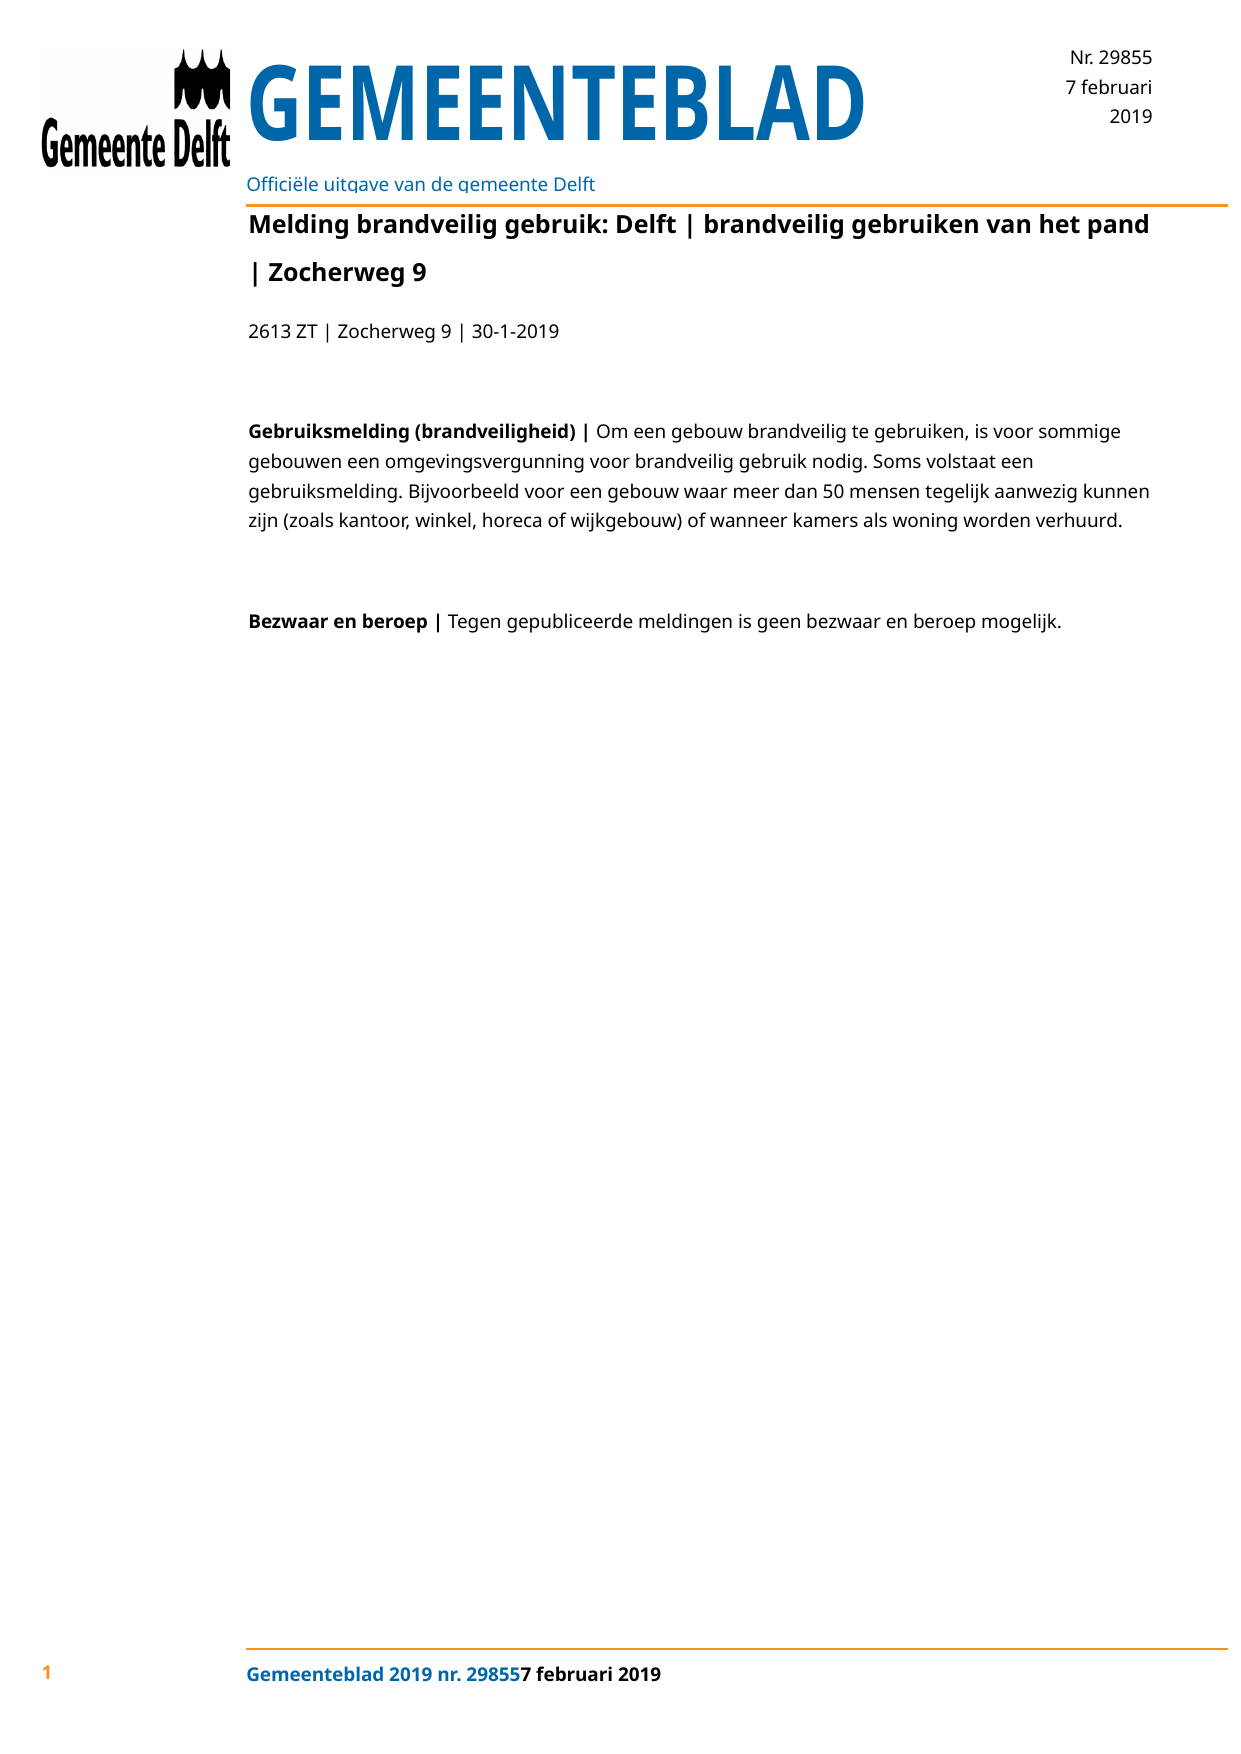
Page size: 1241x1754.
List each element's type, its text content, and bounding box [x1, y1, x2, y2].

text Gebruiksmelding (brandveiligheid) | Om een gebouw brandveilig te gebruiken, is voor sommige gebouwen een omgevingsvergunning voor brandveilig gebruik nodig. Soms volstaat een gebruiksmelding. Bijvoorbeeld voor een gebouw waar meer dan 50 mensen tegelijk aanwezig kunnen zijn (zoals kantoor, winkel, horeca of wijkgebouw) of wanneer kamers als woning worden verhuurd. [248, 419, 1152, 533]
picture [41, 47, 231, 172]
text Bezwaar en beroep | Tegen gepubliceerde meldingen is geen bezwaar en beroep mogelijk. [248, 608, 1152, 634]
text Melding brandveilig gebruik: Delft | brandveilig gebruiken van het pand | Zocherweg 9 [248, 207, 1152, 288]
text 2613 ZT | Zocherweg 9 | 30-1-2019 [248, 318, 1152, 344]
